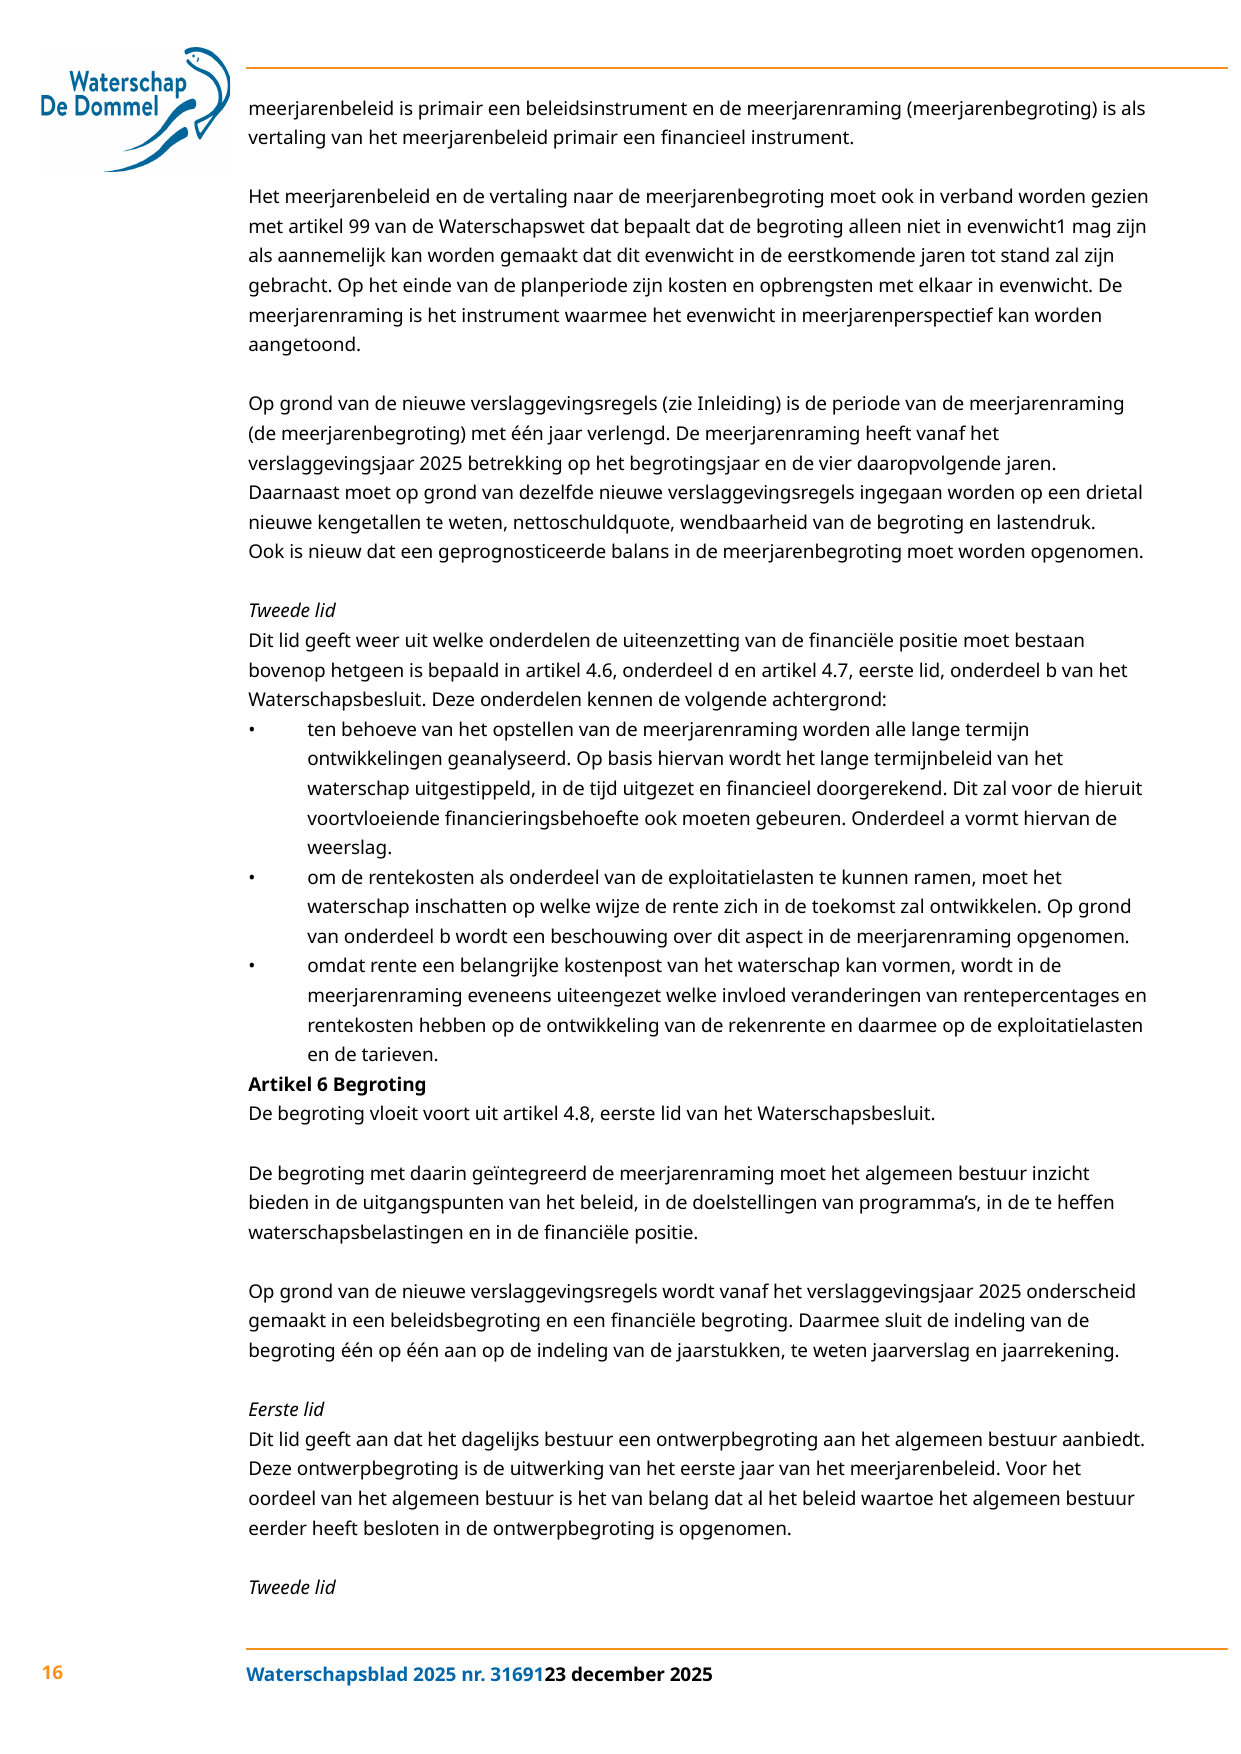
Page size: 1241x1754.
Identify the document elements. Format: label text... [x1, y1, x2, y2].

picture [41, 47, 231, 172]
text Artikel 6 Begroting [248, 1071, 1152, 1097]
text Op grond van de nieuwe verslaggevingsregels (zie Inleiding) is de periode van de meerjarenraming (de meerjarenbegroting) met één jaar verlengd. De meerjarenraming heeft vanaf het verslaggevingsjaar 2025 betrekking op het begrotingsjaar en de vier daaropvolgende jaren. [248, 391, 1152, 476]
text Het meerjarenbeleid en de vertaling naar de meerjarenbegroting moet ook in verband worden gezien met artikel 99 van de Waterschapswet dat bepaalt dat de begroting alleen niet in evenwicht1 mag zijn als aannemelijk kan worden gemaakt dat dit evenwicht in de eerstkomende jaren tot stand zal zijn gebracht. Op het einde van de planperiode zijn kosten en opbrengsten met elkaar in evenwicht. De meerjarenraming is het instrument waarmee het evenwicht in meerjarenperspectief kan worden aangetoond. [248, 183, 1152, 357]
picture [204, 47, 231, 76]
picture [198, 118, 210, 131]
text Eerste lid [248, 1396, 1152, 1422]
text Dit lid geeft aan dat het dagelijks bestuur een ontwerpbegroting aan het algemeen bestuur aanbiedt. Deze ontwerpbegroting is de uitwerking van het eerste jaar van het meerjarenbeleid. Voor het oordeel van het algemeen bestuur is het van belang dat al het beleid waartoe het algemeen bestuur eerder heeft besloten in de ontwerpbegroting is opgenomen. [248, 1426, 1152, 1541]
text Daarnaast moet op grond van dezelfde nieuwe verslaggevingsregels ingegaan worden op een drietal nieuwe kengetallen te weten, nettoschuldquote, wendbaarheid van de begroting en lastendruk. [248, 479, 1152, 535]
list om de rentekosten als onderdeel van de exploitatielasten te kunnen ramen, moet het waterschap inschatten op welke wijze de rente zich in de toekomst zal ontwikkelen. Op grond van onderdeel b wordt een beschouwing over dit aspect in de meerjarenraming opgenomen. [248, 864, 1152, 949]
text Dit lid geeft weer uit welke onderdelen de uiteenzetting van de financiële positie moet bestaan bovenop hetgeen is bepaald in artikel 4.6, onderdeel d en artikel 4.7, eerste lid, onderdeel b van het Waterschapsbesluit. Deze onderdelen kennen de volgende achtergrond: [248, 627, 1152, 712]
text De begroting vloeit voort uit artikel 4.8, eerste lid van het Waterschapsbesluit. [248, 1101, 1152, 1126]
list ten behoeve van het opstellen van de meerjarenraming worden alle lange termijn ontwikkelingen geanalyseerd. Op basis hiervan wordt het lange termijnbeleid van het waterschap uitgestippeld, in de tijd uitgezet en financieel doorgerekend. Dit zal voor de hieruit voortvloeiende financieringsbehoefte ook moeten gebeuren. Onderdeel a vormt hiervan de weerslag. [248, 716, 1152, 860]
picture [45, 99, 51, 111]
text Tweede lid [248, 1574, 1152, 1600]
list omdat rente een belangrijke kostenpost van het waterschap kan vormen, wordt in de meerjarenraming eveneens uiteengezet welke invloed veranderingen van rentepercentages en rentekosten hebben op de ontwikkeling van de rekenrente en daarmee op de exploitatielasten en de tarieven. [248, 953, 1152, 1067]
text Ook is nieuw dat een geprognosticeerde balans in de meerjarenbegroting moet worden opgenomen. [248, 538, 1152, 564]
text Op grond van de nieuwe verslaggevingsregels wordt vanaf het verslaggevingsjaar 2025 onderscheid gemaakt in een beleidsbegroting en een financiële begroting. Daarmee sluit de indeling van de begroting één op één aan op de indeling van de jaarstukken, te weten jaarverslag en jaarrekening. [248, 1278, 1152, 1363]
text meerjarenbeleid is primair een beleidsinstrument en de meerjarenraming (meerjarenbegroting) is als vertaling van het meerjarenbeleid primair een financieel instrument. [248, 95, 1152, 150]
text Tweede lid [248, 598, 1152, 623]
text De begroting met daarin geïntegreerd de meerjarenraming moet het algemeen bestuur inzicht bieden in de uitgangspunten van het beleid, in de doelstellingen van programma’s, in de te heffen waterschapsbelastingen en in de financiële positie. [248, 1160, 1152, 1245]
